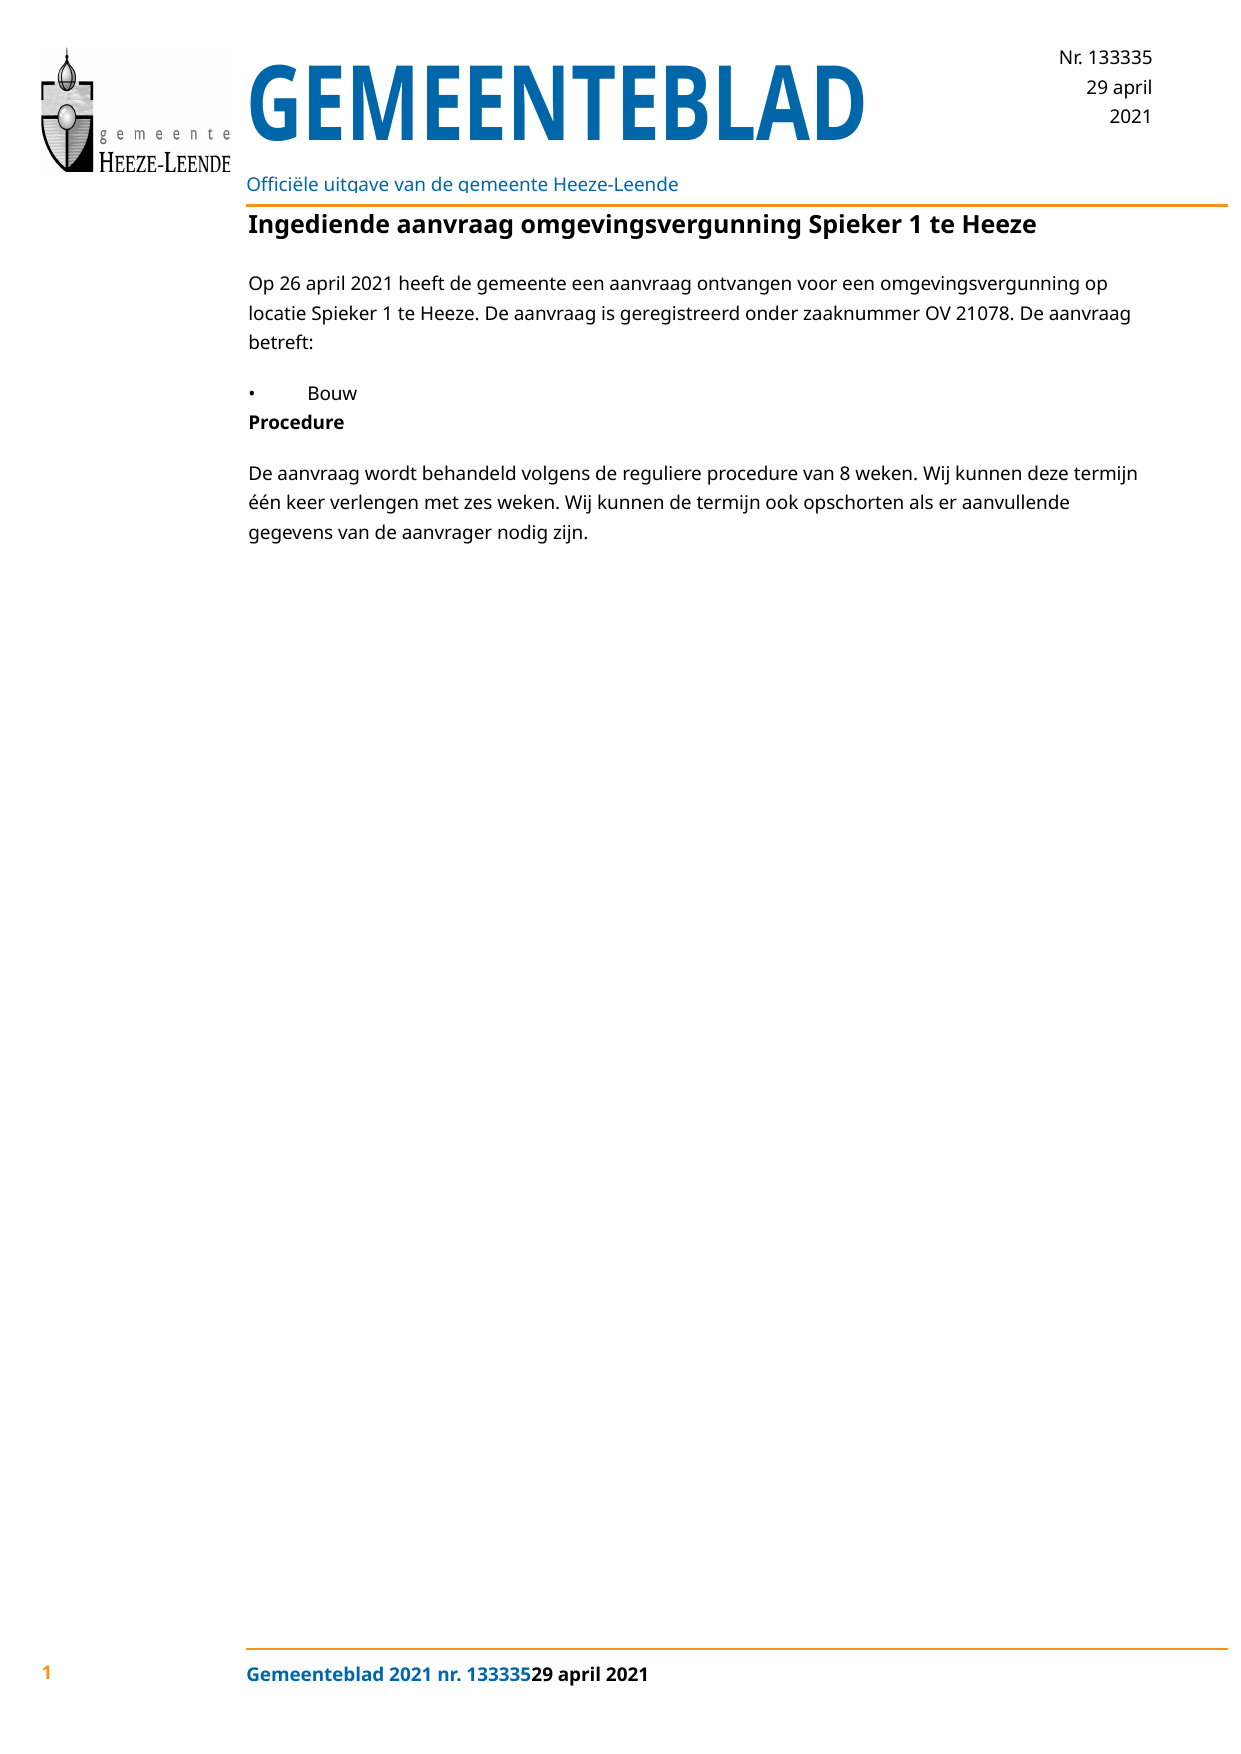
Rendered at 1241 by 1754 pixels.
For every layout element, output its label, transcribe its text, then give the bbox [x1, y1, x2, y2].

picture [41, 47, 231, 172]
text Ingediende aanvraag omgevingsvergunning Spieker 1 te Heeze [248, 207, 1152, 241]
text De aanvraag wordt behandeld volgens de reguliere procedure van 8 weken. Wij kunnen deze termijn één keer verlengen met zes weken. Wij kunnen de termijn ook opschorten als er aanvullende gegevens van de aanvrager nodig zijn. [248, 460, 1152, 545]
text Op 26 april 2021 heeft de gemeente een aanvraag ontvangen voor een omgevingsvergunning op locatie Spieker 1 te Heeze. De aanvraag is geregistreerd onder zaaknummer OV 21078. De aanvraag betreft: [248, 270, 1152, 355]
text Procedure [248, 409, 1152, 435]
list Bouw [248, 380, 1152, 406]
